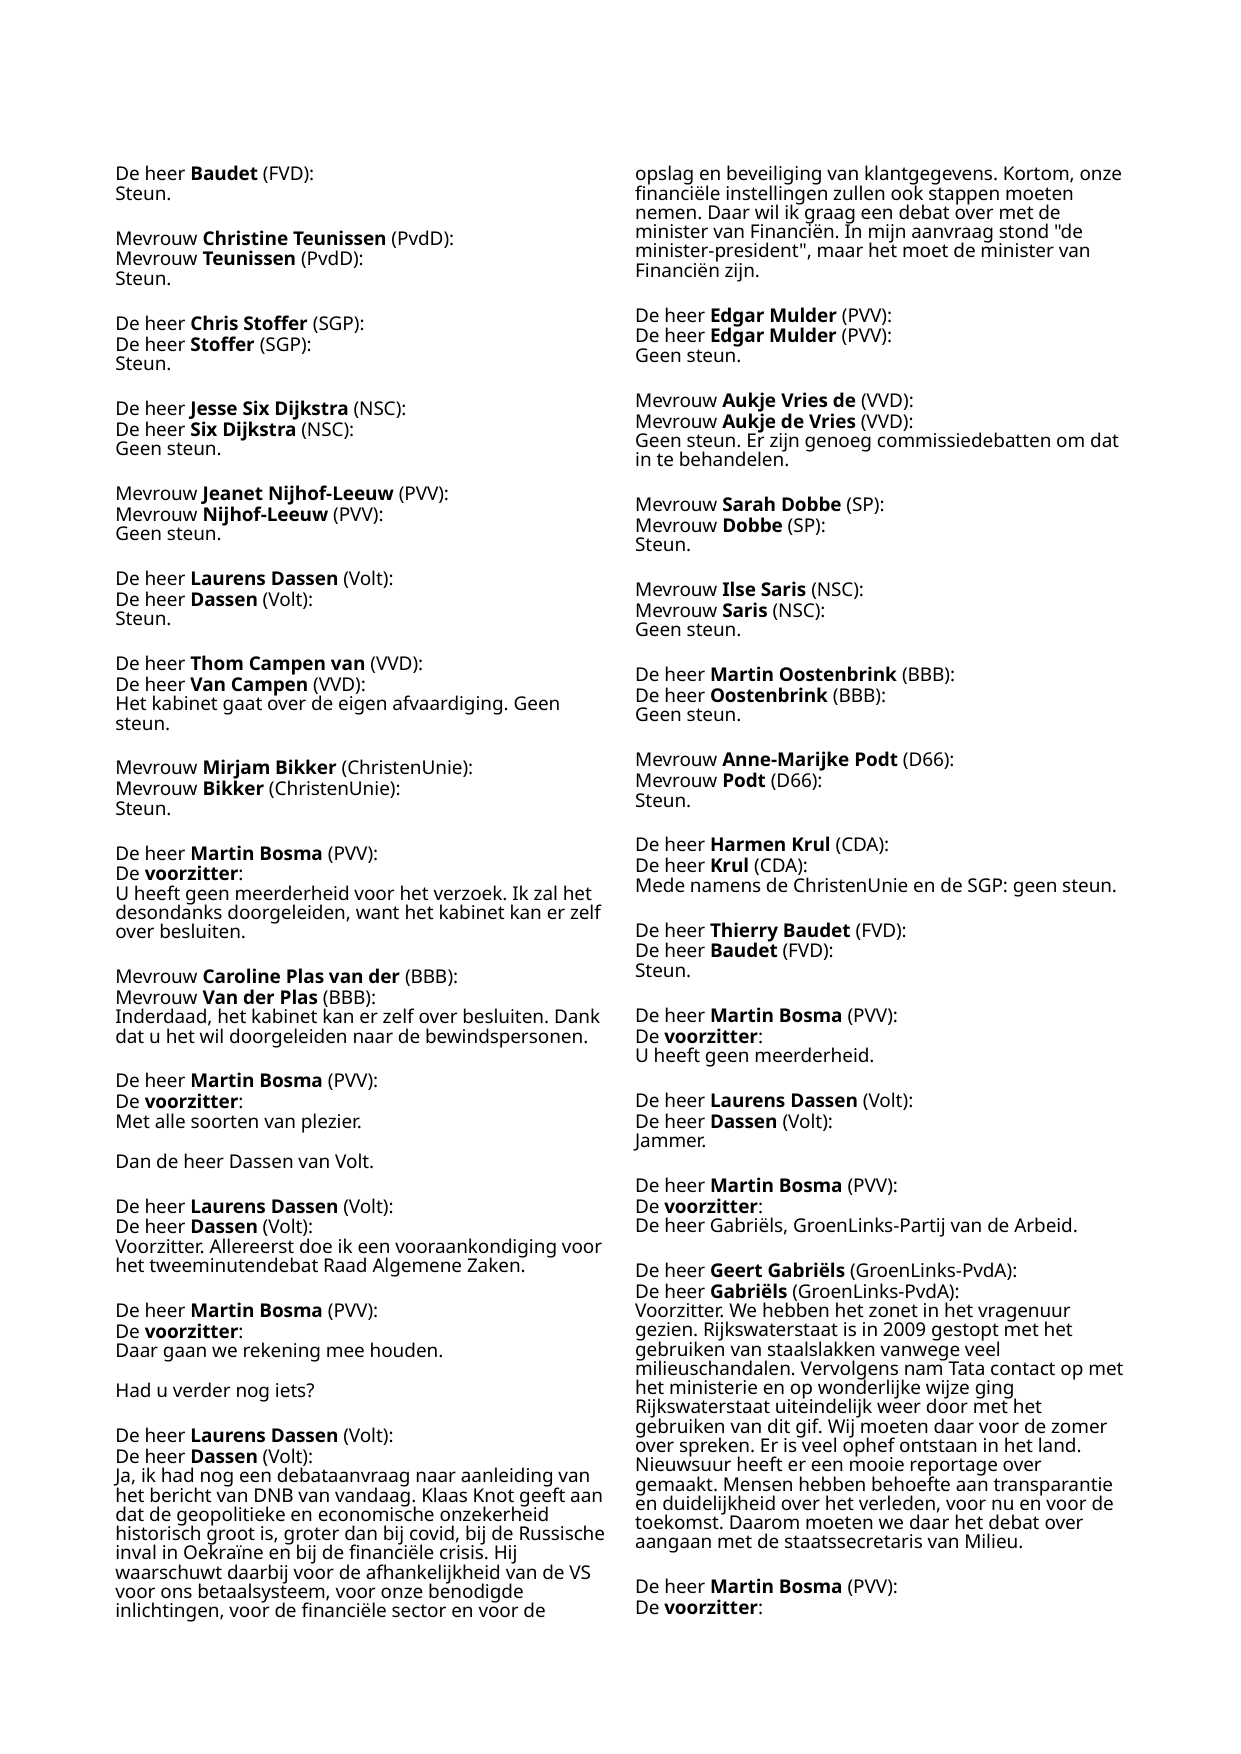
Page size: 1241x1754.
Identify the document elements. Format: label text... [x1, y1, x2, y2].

text De heer Baudet (FVD): [115, 165, 605, 184]
text De heer Laurens Dassen (Volt): [115, 1193, 605, 1218]
text Geen steun. [115, 440, 605, 459]
text Mevrouw Sarah Dobbe (SP): [635, 491, 1125, 517]
text Dan de heer Dassen van Volt. [115, 1153, 605, 1172]
text De heer Gabriëls (GroenLinks-PvdA): [635, 1283, 1125, 1302]
text De heer Stoffer (SGP): [115, 336, 605, 355]
text Mevrouw Saris (NSC): [635, 602, 1125, 621]
text Jammer. [635, 1132, 1125, 1151]
text Steun. [115, 355, 605, 374]
text De heer Six Dijkstra (NSC): [115, 421, 605, 440]
text De heer Laurens Dassen (Volt): [115, 1422, 605, 1448]
text Steun. [115, 270, 605, 289]
text Mevrouw Ilse Saris (NSC): [635, 576, 1125, 602]
text Geen steun. [635, 621, 1125, 641]
text De voorzitter: [115, 865, 605, 885]
text Mevrouw Teunissen (PvdD): [115, 250, 605, 270]
text De heer Geert Gabriëls (GroenLinks-PvdA): [635, 1257, 1125, 1283]
text Had u verder nog iets? [115, 1382, 605, 1401]
text De heer Martin Bosma (PVV): [635, 1573, 1125, 1599]
text De heer Dassen (Volt): [115, 591, 605, 610]
text De heer Thierry Baudet (FVD): [635, 917, 1125, 942]
text Ja, ik had nog een debataanvraag naar aanleiding van het bericht van DNB van vandaag. Klaas Knot geeft aan dat de geopolitieke en economische onzekerheid historisch groot is, groter dan bij covid, bij de Russische inval in Oekraïne en bij de financiële crisis. Hij waarschuwt daarbij voor de afhankelijkheid van de VS voor ons betaalsysteem, voor onze benodigde inlichtingen, voor de financiële sector en voor de [115, 1467, 605, 1621]
text De heer Dassen (Volt): [635, 1113, 1125, 1132]
text De voorzitter: [635, 1028, 1125, 1047]
text De heer Dassen (Volt): [115, 1218, 605, 1238]
text Voorzitter. Allereerst doe ik een vooraankondiging voor het tweeminutendebat Raad Algemene Zaken. [115, 1238, 605, 1276]
text Geen steun. [635, 706, 1125, 726]
text De heer Krul (CDA): [635, 857, 1125, 877]
text De voorzitter: [115, 1323, 605, 1342]
text Met alle soorten van plezier. [115, 1113, 605, 1132]
text Steun. [115, 799, 605, 819]
text U heeft geen meerderheid voor het verzoek. Ik zal het desondanks doorgeleiden, want het kabinet kan er zelf over besluiten. [115, 885, 605, 942]
text Steun. [115, 184, 605, 204]
text De heer Martin Bosma (PVV): [635, 1002, 1125, 1028]
text De heer Martin Bosma (PVV): [115, 1297, 605, 1323]
text Mevrouw Dobbe (SP): [635, 517, 1125, 536]
text De heer Gabriëls, GroenLinks-Partij van de Arbeid. [635, 1217, 1125, 1236]
text Geen steun. Er zijn genoeg commissiedebatten om dat in te behandelen. [635, 432, 1125, 470]
text Mede namens de ChristenUnie en de SGP: geen steun. [635, 877, 1125, 896]
text Mevrouw Anne-Marijke Podt (D66): [635, 747, 1125, 772]
text De heer Harmen Krul (CDA): [635, 832, 1125, 857]
text De voorzitter: [635, 1599, 1125, 1618]
text Voorzitter. We hebben het zonet in het vragenuur gezien. Rijkswaterstaat is in 2009 gestopt met het gebruiken van staalslakken vanwege veel milieuschandalen. Vervolgens nam Tata contact op met het ministerie en op wonderlijke wijze ging Rijkswaterstaat uiteindelijk weer door met het gebruiken van dit gif. Wij moeten daar voor de zomer over spreken. Er is veel ophef ontstaan in het land. Nieuwsuur heeft er een mooie reportage over gemaakt. Mensen hebben behoefte aan transparantie en duidelijkheid over het verleden, voor nu en voor de toekomst. Daarom moeten we daar het debat over aangaan met de staatssecretaris van Milieu. [635, 1302, 1125, 1553]
text Het kabinet gaat over de eigen afvaardiging. Geen steun. [115, 695, 605, 734]
text Steun. [635, 962, 1125, 981]
text Steun. [635, 536, 1125, 556]
text De voorzitter: [115, 1093, 605, 1113]
text Mevrouw Christine Teunissen (PvdD): [115, 225, 605, 250]
text De heer Martin Bosma (PVV): [115, 1068, 605, 1093]
text Mevrouw Caroline Plas van der (BBB): [115, 963, 605, 989]
text De heer Martin Bosma (PVV): [115, 840, 605, 865]
text De heer Baudet (FVD): [635, 942, 1125, 962]
text De heer Edgar Mulder (PVV): [635, 302, 1125, 327]
text Steun. [115, 610, 605, 629]
text Mevrouw Aukje Vries de (VVD): [635, 387, 1125, 413]
text De heer Dassen (Volt): [115, 1448, 605, 1467]
text U heeft geen meerderheid. [635, 1047, 1125, 1066]
text Geen steun. [635, 347, 1125, 366]
text Mevrouw Jeanet Nijhof-Leeuw (PVV): [115, 480, 605, 506]
text De heer Edgar Mulder (PVV): [635, 327, 1125, 347]
text De heer Oostenbrink (BBB): [635, 687, 1125, 706]
text De heer Martin Bosma (PVV): [635, 1172, 1125, 1198]
text Mevrouw Van der Plas (BBB): [115, 989, 605, 1008]
text Steun. [635, 792, 1125, 811]
text De heer Martin Oostenbrink (BBB): [635, 661, 1125, 687]
text De voorzitter: [635, 1198, 1125, 1217]
text opslag en beveiliging van klantgegevens. Kortom, onze financiële instellingen zullen ook stappen moeten nemen. Daar wil ik graag een debat over met de minister van Financiën. In mijn aanvraag stond "de minister-president", maar het moet de minister van Financiën zijn. [635, 165, 1125, 281]
text De heer Jesse Six Dijkstra (NSC): [115, 395, 605, 421]
text Mevrouw Nijhof-Leeuw (PVV): [115, 506, 605, 525]
text De heer Laurens Dassen (Volt): [115, 565, 605, 591]
text De heer Chris Stoffer (SGP): [115, 310, 605, 336]
text Geen steun. [115, 525, 605, 544]
text Inderdaad, het kabinet kan er zelf over besluiten. Dank dat u het wil doorgeleiden naar de bewindspersonen. [115, 1008, 605, 1047]
text Mevrouw Bikker (ChristenUnie): [115, 780, 605, 799]
text Mevrouw Podt (D66): [635, 772, 1125, 792]
text Daar gaan we rekening mee houden. [115, 1342, 605, 1361]
text De heer Van Campen (VVD): [115, 676, 605, 695]
text Mevrouw Mirjam Bikker (ChristenUnie): [115, 754, 605, 780]
text De heer Thom Campen van (VVD): [115, 650, 605, 676]
text Mevrouw Aukje de Vries (VVD): [635, 413, 1125, 432]
text De heer Laurens Dassen (Volt): [635, 1087, 1125, 1113]
